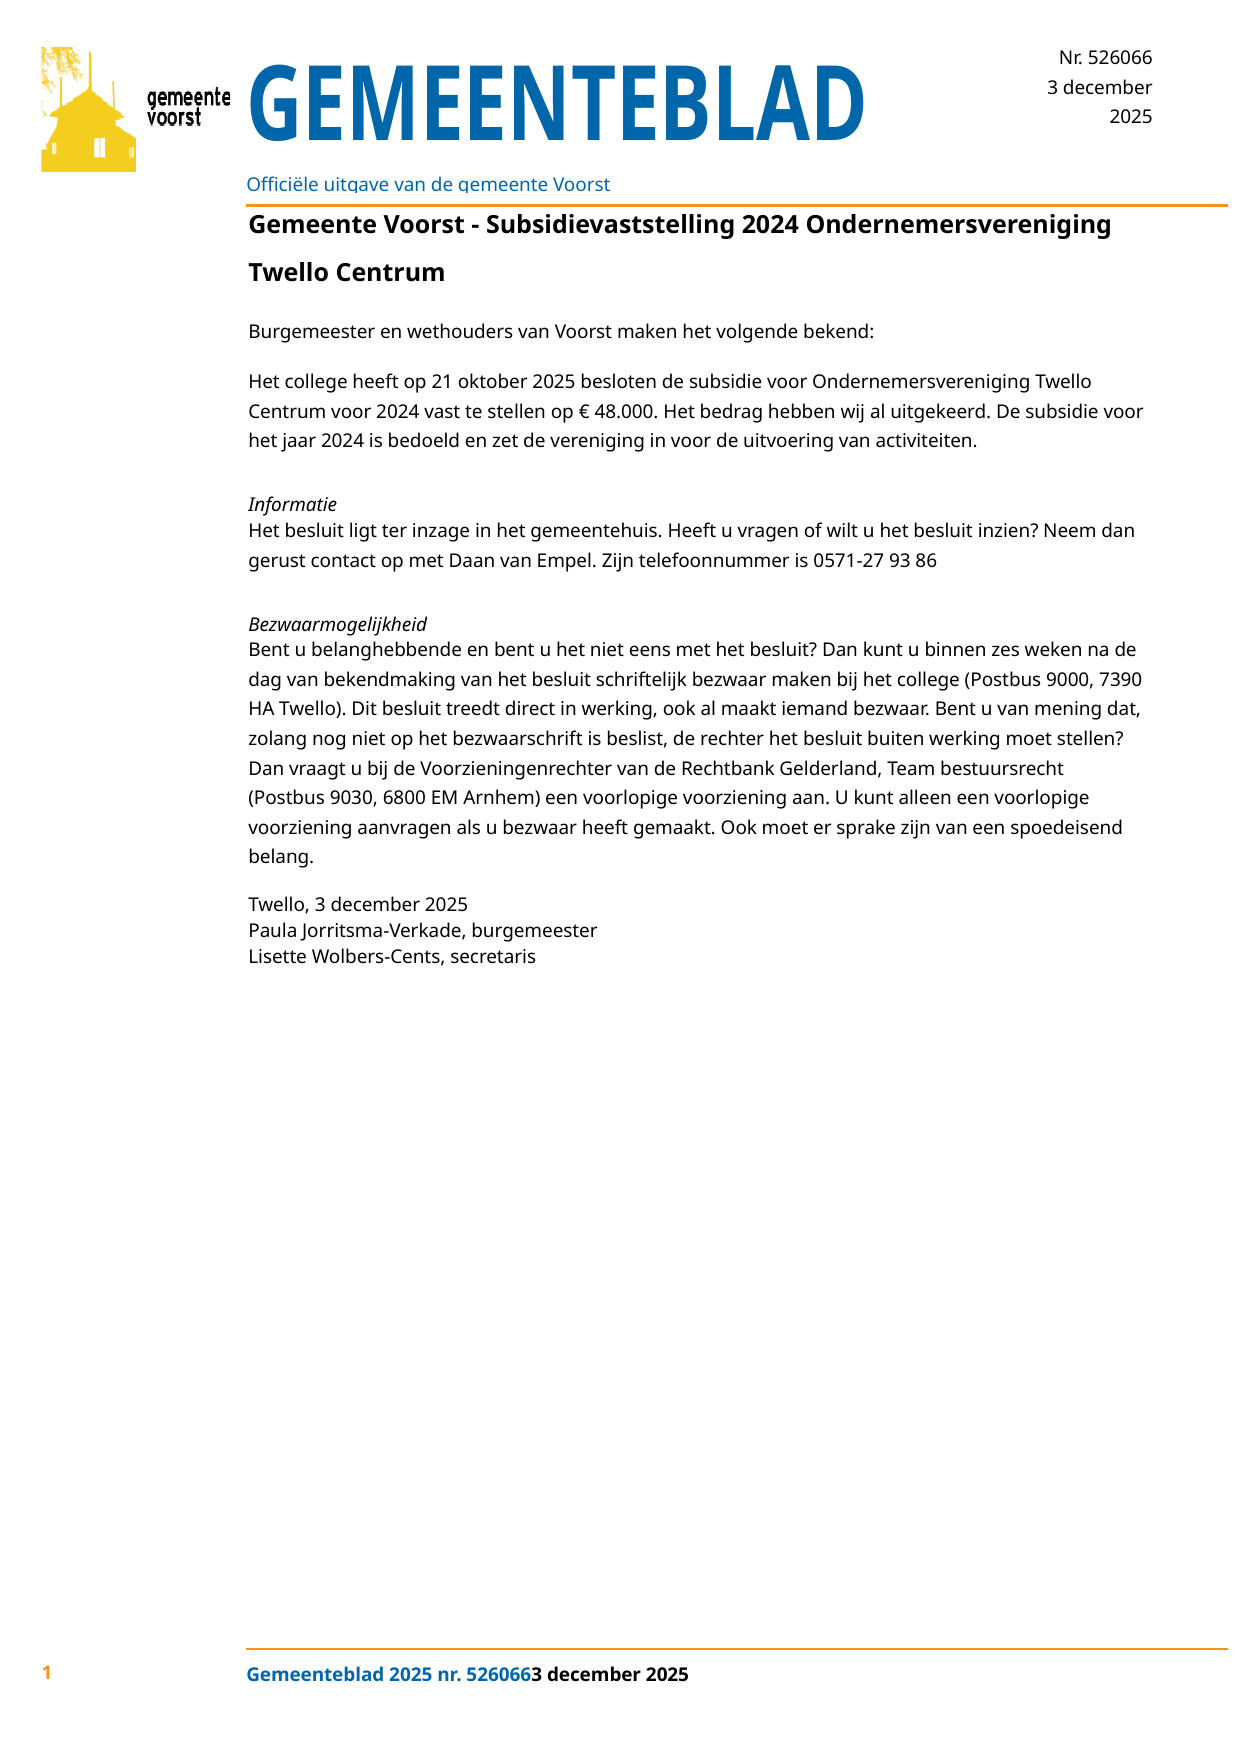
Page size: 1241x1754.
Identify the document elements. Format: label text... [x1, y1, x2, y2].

picture [41, 47, 231, 172]
text Het college heeft op 21 oktober 2025 besloten de subsidie voor Ondernemersvereniging Twello Centrum voor 2024 vast te stellen op € 48.000. Het bedrag hebben wij al uitgekeerd. De subsidie voor het jaar 2024 is bedoeld en zet de vereniging in voor de uitvoering van activiteiten. [248, 368, 1152, 453]
text Bent u belanghebbende en bent u het niet eens met het besluit? Dan kunt u binnen zes weken na de dag van bekendmaking van het besluit schriftelijk bezwaar maken bij het college (Postbus 9000, 7390 HA Twello). Dit besluit treedt direct in werking, ook al maakt iemand bezwaar. Bent u van mening dat, zolang nog niet op het bezwaarschrift is beslist, de rechter het besluit buiten werking moet stellen? Dan vraagt u bij de Voorzieningenrechter van de Rechtbank Gelderland, Team bestuursrecht (Postbus 9030, 6800 EM Arnhem) een voorlopige voorziening aan. U kunt alleen een voorlopige voorziening aanvragen als u bezwaar heeft gemaakt. Ook moet er sprake zijn van een spoedeisend belang. [248, 636, 1152, 869]
text Het besluit ligt ter inzage in het gemeentehuis. Heeft u vragen of wilt u het besluit inzien? Neem dan gerust contact op met Daan van Empel. Zijn telefoonnummer is 0571-27 93 86 [248, 517, 1152, 572]
text Twello, 3 december 2025 [248, 891, 1152, 917]
text Burgemeester en wethouders van Voorst maken het volgende bekend: [248, 318, 1152, 344]
text Lisette Wolbers-Cents, secretaris [248, 943, 1152, 968]
text Bezwaarmogelijkheid [248, 611, 1152, 636]
text Paula Jorritsma-Verkade, burgemeester [248, 917, 1152, 943]
text Informatie [248, 491, 1152, 517]
text Gemeente Voorst - Subsidievaststelling 2024 Ondernemersvereniging Twello Centrum [248, 207, 1152, 288]
